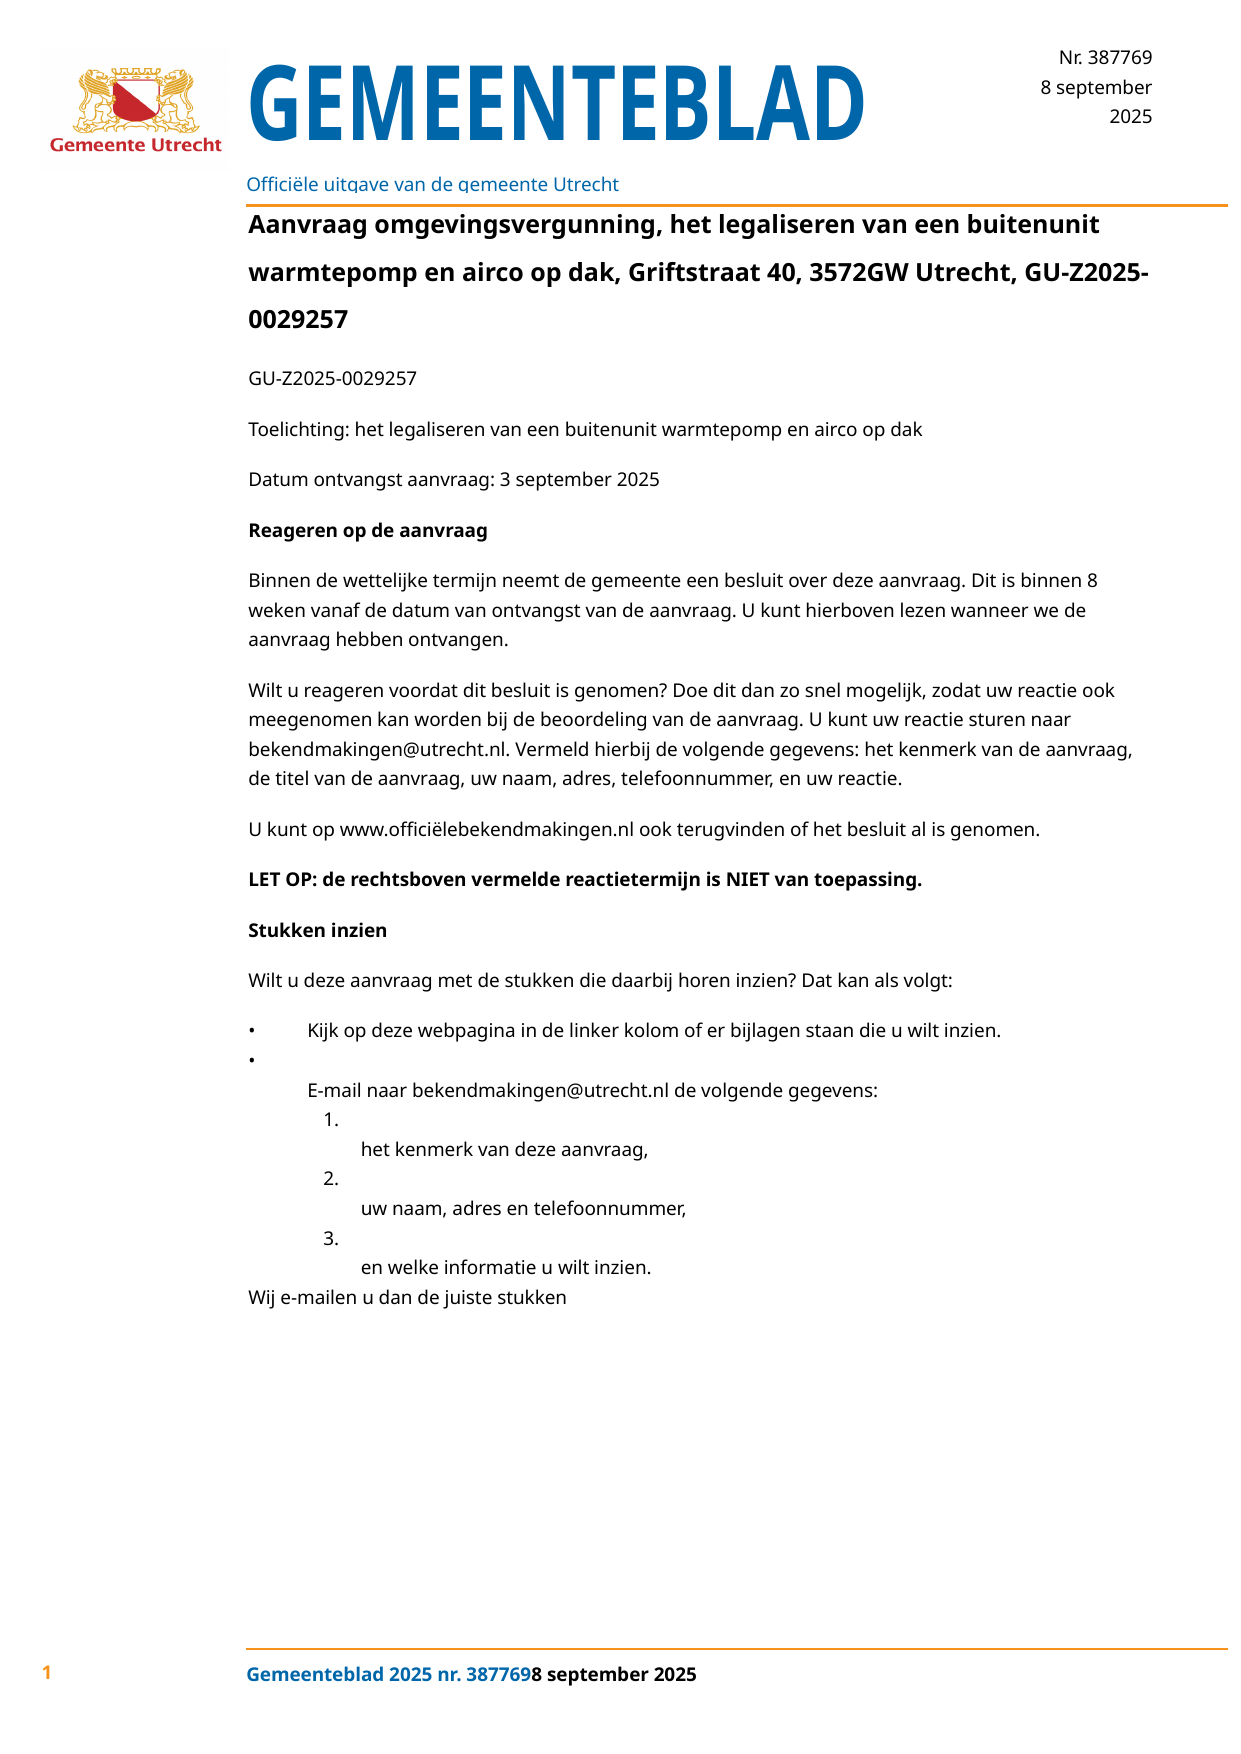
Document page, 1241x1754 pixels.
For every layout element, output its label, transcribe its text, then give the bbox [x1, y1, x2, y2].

list Kijk op deze webpagina in de linker kolom of er bijlagen staan die u wilt inzien. [248, 1018, 1152, 1043]
text Binnen de wettelijke termijn neemt de gemeente een besluit over deze aanvraag. Dit is binnen 8 weken vanaf de datum van ontvangst van de aanvraag. U kunt hierboven lezen wanneer we de aanvraag hebben ontvangen. [248, 567, 1152, 652]
text U kunt op www.officiëlebekendmakingen.nl ook terugvinden of het besluit al is genomen. [248, 816, 1152, 842]
text Stukken inzien [248, 917, 1152, 942]
text Wilt u reageren voordat dit besluit is genomen? Doe dit dan zo snel mogelijk, zodat uw reactie ook meegenomen kan worden bij de beoordeling van de aanvraag. U kunt uw reactie sturen naar bekendmakingen@utrecht.nl. Vermeld hierbij de volgende gegevens: het kenmerk van de aanvraag, de titel van de aanvraag, uw naam, adres, telefoonnummer, en uw reactie. [248, 677, 1152, 791]
list het kenmerk van deze aanvraag, [323, 1136, 1152, 1162]
text Aanvraag omgevingsvergunning, het legaliseren van een buitenunit warmtepomp en airco op dak, Griftstraat 40, 3572GW Utrecht, GU-Z2025-0029257 [248, 207, 1152, 336]
text Toelichting: het legaliseren van een buitenunit warmtepomp en airco op dak [248, 416, 1152, 442]
list en welke informatie u wilt inzien. [323, 1254, 1152, 1280]
text GU-Z2025-0029257 [248, 366, 1152, 391]
text Reageren op de aanvraag [248, 517, 1152, 542]
text Datum ontvangst aanvraag: 3 september 2025 [248, 466, 1152, 492]
list uw naam, adres en telefoonnummer, [323, 1195, 1152, 1221]
text Wij e-mailen u dan de juiste stukken [248, 1284, 1152, 1309]
text LET OP: de rechtsboven vermelde reactietermijn is NIET van toepassing. [248, 866, 1152, 892]
list E-mail naar bekendmakingen@utrecht.nl de volgende gegevens: [248, 1077, 1152, 1102]
text Wilt u deze aanvraag met de stukken die daarbij horen inzien? Dat kan als volgt: [248, 967, 1152, 993]
picture [41, 47, 231, 172]
